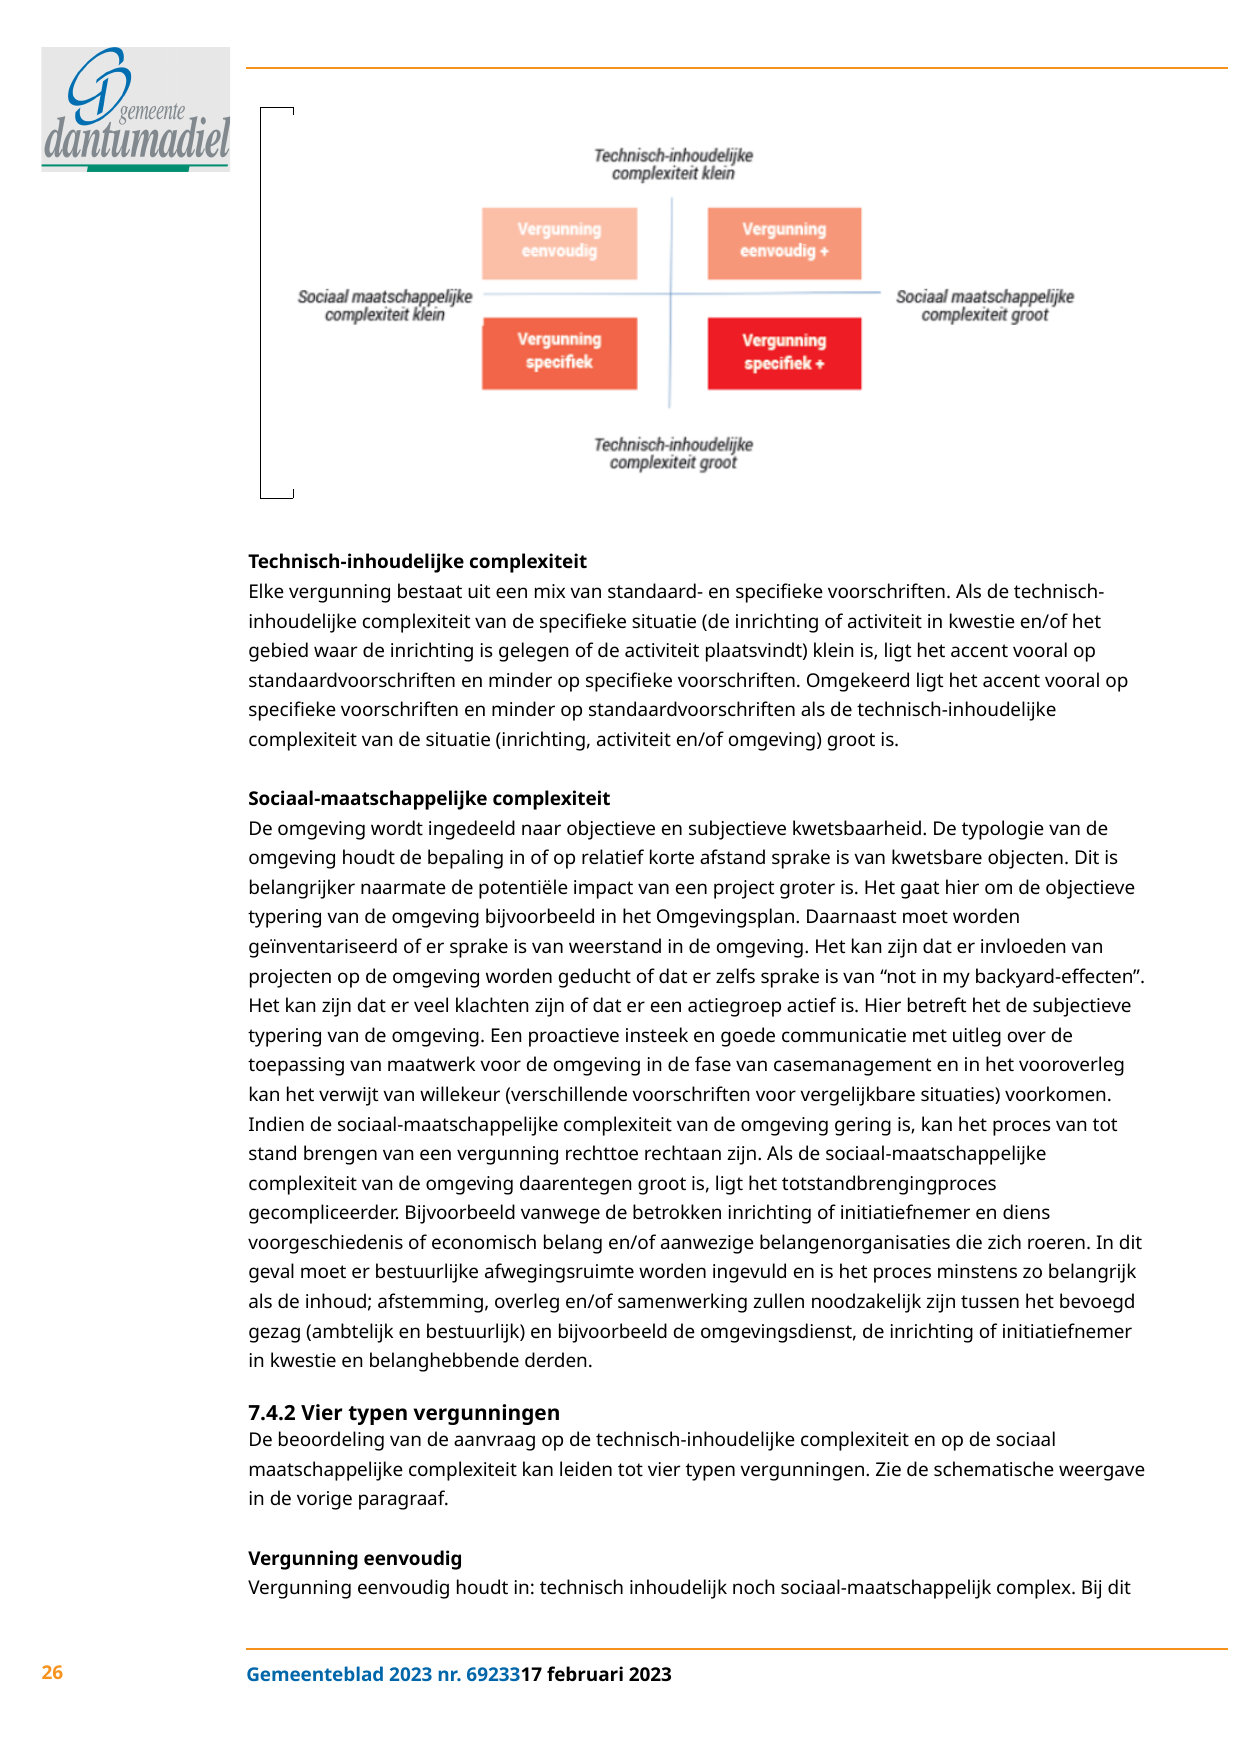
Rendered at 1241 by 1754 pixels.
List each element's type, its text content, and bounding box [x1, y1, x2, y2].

text Vergunning eenvoudig [248, 1545, 1152, 1570]
text 7.4.2 Vier typen vergunningen [248, 1398, 1152, 1426]
picture [268, 115, 1096, 489]
text Vergunning eenvoudig houdt in: technisch inhoudelijk noch sociaal-maatschappelijk complex. Bij dit [248, 1574, 1152, 1600]
text De omgeving wordt ingedeeld naar objectieve en subjectieve kwetsbaarheid. De typologie van de omgeving houdt de bepaling in of op relatief korte afstand sprake is van kwetsbare objecten. Dit is belangrijker naarmate de potentiële impact van een project groter is. Het gaat hier om de objectieve typering van de omgeving bijvoorbeeld in het Omgevingsplan. Daarnaast moet worden geïnventariseerd of er sprake is van weerstand in de omgeving. Het kan zijn dat er invloeden van projecten op de omgeving worden geducht of dat er zelfs sprake is van “not in my backyard-effecten”. Het kan zijn dat er veel klachten zijn of dat er een actiegroep actief is. Hier betreft het de subjectieve typering van de omgeving. Een proactieve insteek en goede communicatie met uitleg over de toepassing van maatwerk voor de omgeving in de fase van casemanagement en in het vooroverleg kan het verwijt van willekeur (verschillende voorschriften voor vergelijkbare situaties) voorkomen. Indien de sociaal-maatschappelijke complexiteit van de omgeving gering is, kan het proces van tot stand brengen van een vergunning rechttoe rechtaan zijn. Als de sociaal-maatschappelijke complexiteit van de omgeving daarentegen groot is, ligt het totstandbrengingproces gecompliceerder. Bijvoorbeeld vanwege de betrokken inrichting of initiatiefnemer en diens voorgeschiedenis of economisch belang en/of aanwezige belangenorganisaties die zich roeren. In dit geval moet er bestuurlijke afwegingsruimte worden ingevuld en is het proces minstens zo belangrijk als de inhoud; afstemming, overleg en/of samenwerking zullen noodzakelijk zijn tussen het bevoegd gezag (ambtelijk en bestuurlijk) en bijvoorbeeld de omgevingsdienst, de inrichting of initiatiefnemer in kwestie en belanghebbende derden. [248, 815, 1152, 1373]
text Technisch-inhoudelijke complexiteit [248, 549, 1152, 574]
picture [41, 47, 231, 172]
text De beoordeling van de aanvraag op de technisch-inhoudelijke complexiteit en op de sociaal maatschappelijke complexiteit kan leiden tot vier typen vergunningen. Zie de schematische weergave in de vorige paragraaf. [248, 1426, 1152, 1511]
text Elke vergunning bestaat uit een mix van standaard- en specifieke voorschriften. Als de technisch-inhoudelijke complexiteit van de specifieke situatie (de inrichting of activiteit in kwestie en/of het gebied waar de inrichting is gelegen of de activiteit plaatsvindt) klein is, ligt het accent vooral op standaardvoorschriften en minder op specifieke voorschriften. Omgekeerd ligt het accent vooral op specifieke voorschriften en minder op standaardvoorschriften als de technisch-inhoudelijke complexiteit van de situatie (inrichting, activiteit en/of omgeving) groot is. [248, 578, 1152, 752]
text Sociaal-maatschappelijke complexiteit [248, 785, 1152, 811]
